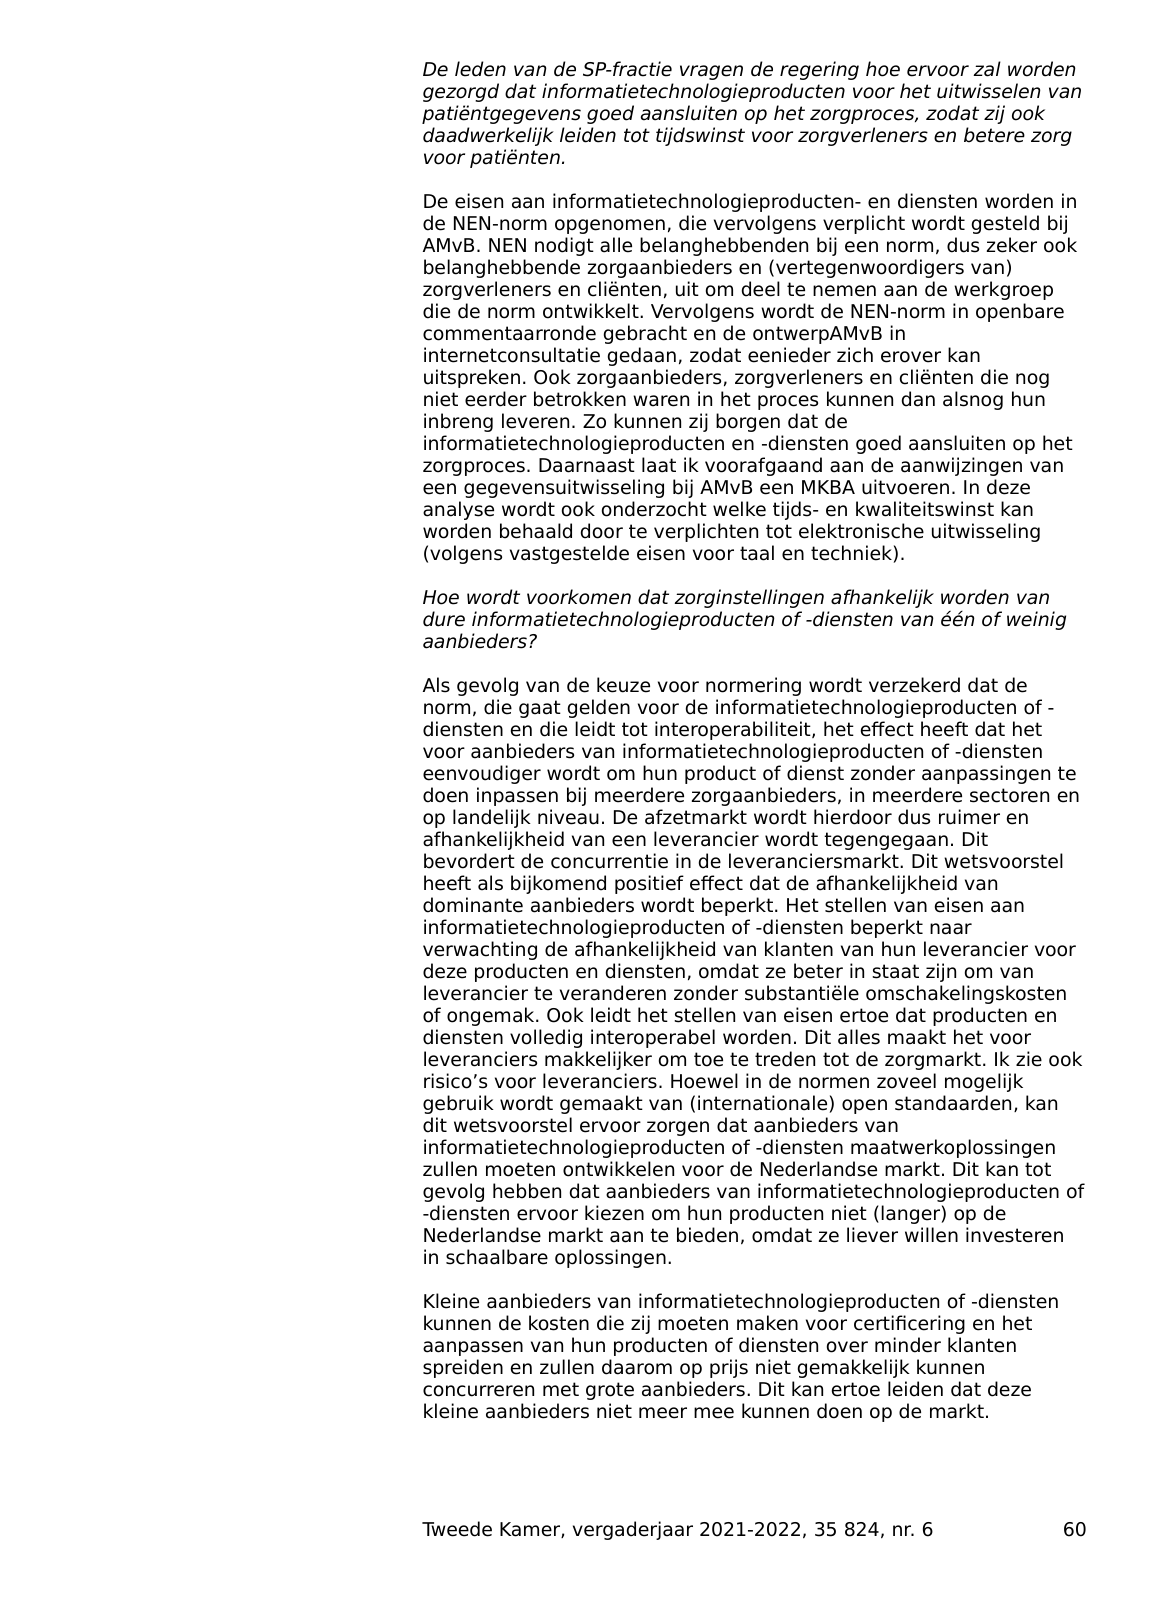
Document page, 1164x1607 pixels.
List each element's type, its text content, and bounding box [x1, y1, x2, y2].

text De eisen aan informatietechnologieproducten- en diensten worden in de NEN-norm opgenomen, die vervolgens verplicht wordt gesteld bij AMvB. NEN nodigt alle belanghebbenden bij een norm, dus zeker ook belanghebbende zorgaanbieders en (vertegenwoordigers van) zorgverleners en cliënten, uit om deel te nemen aan de werkgroep die de norm ontwikkelt. Vervolgens wordt de NEN-norm in openbare commentaarronde gebracht en de ontwerpAMvB in internetconsultatie gedaan, zodat eenieder zich erover kan uitspreken. Ook zorgaanbieders, zorgverleners en cliënten die nog niet eerder betrokken waren in het proces kunnen dan alsnog hun inbreng leveren. Zo kunnen zij borgen dat de informatietechnologieproducten en -diensten goed aansluiten op het zorgproces. Daarnaast laat ik voorafgaand aan de aanwijzingen van een gegevensuitwisseling bij AMvB een MKBA uitvoeren. In deze analyse wordt ook onderzocht welke tijds- en kwaliteitswinst kan worden behaald door te verplichten tot elektronische uitwisseling (volgens vastgestelde eisen voor taal en techniek). [422, 191, 1087, 565]
text Als gevolg van de keuze voor normering wordt verzekerd dat de norm, die gaat gelden voor de informatietechnologieproducten of -diensten en die leidt tot interoperabiliteit, het effect heeft dat het voor aanbieders van informatietechnologieproducten of -diensten eenvoudiger wordt om hun product of dienst zonder aanpassingen te doen inpassen bij meerdere zorgaanbieders, in meerdere sectoren en op landelijk niveau. De afzetmarkt wordt hierdoor dus ruimer en afhankelijkheid van een leverancier wordt tegengegaan. Dit bevordert de concurrentie in de leveranciersmarkt. Dit wetsvoorstel heeft als bijkomend positief effect dat de afhankelijkheid van dominante aanbieders wordt beperkt. Het stellen van eisen aan informatietechnologieproducten of -diensten beperkt naar verwachting de afhankelijkheid van klanten van hun leverancier voor deze producten en diensten, omdat ze beter in staat zijn om van leverancier te veranderen zonder substantiële omschakelingskosten of ongemak. Ook leidt het stellen van eisen ertoe dat producten en diensten volledig interoperabel worden. Dit alles maakt het voor leveranciers makkelijker om toe te treden tot de zorgmarkt. Ik zie ook risico’s voor leveranciers. Hoewel in de normen zoveel mogelijk gebruik wordt gemaakt van (internationale) open standaarden, kan dit wetsvoorstel ervoor zorgen dat aanbieders van informatietechnologieproducten of -diensten maatwerkoplossingen zullen moeten ontwikkelen voor de Nederlandse markt. Dit kan tot gevolg hebben dat aanbieders van informatietechnologieproducten of -diensten ervoor kiezen om hun producten niet (langer) op de Nederlandse markt aan te bieden, omdat ze liever willen investeren in schaalbare oplossingen. [422, 675, 1087, 1268]
text De leden van de SP-fractie vragen de regering hoe ervoor zal worden gezorgd dat informatietechnologieproducten voor het uitwisselen van patiëntgegevens goed aansluiten op het zorgproces, zodat zij ook daadwerkelijk leiden tot tijdswinst voor zorgverleners en betere zorg voor patiënten. [422, 59, 1087, 169]
text Kleine aanbieders van informatietechnologieproducten of -diensten kunnen de kosten die zij moeten maken voor certificering en het aanpassen van hun producten of diensten over minder klanten spreiden en zullen daarom op prijs niet gemakkelijk kunnen concurreren met grote aanbieders. Dit kan ertoe leiden dat deze kleine aanbieders niet meer mee kunnen doen op de markt. [422, 1291, 1087, 1423]
text Hoe wordt voorkomen dat zorginstellingen afhankelijk worden van dure informatietechnologieproducten of -diensten van één of weinig aanbieders? [422, 587, 1087, 653]
